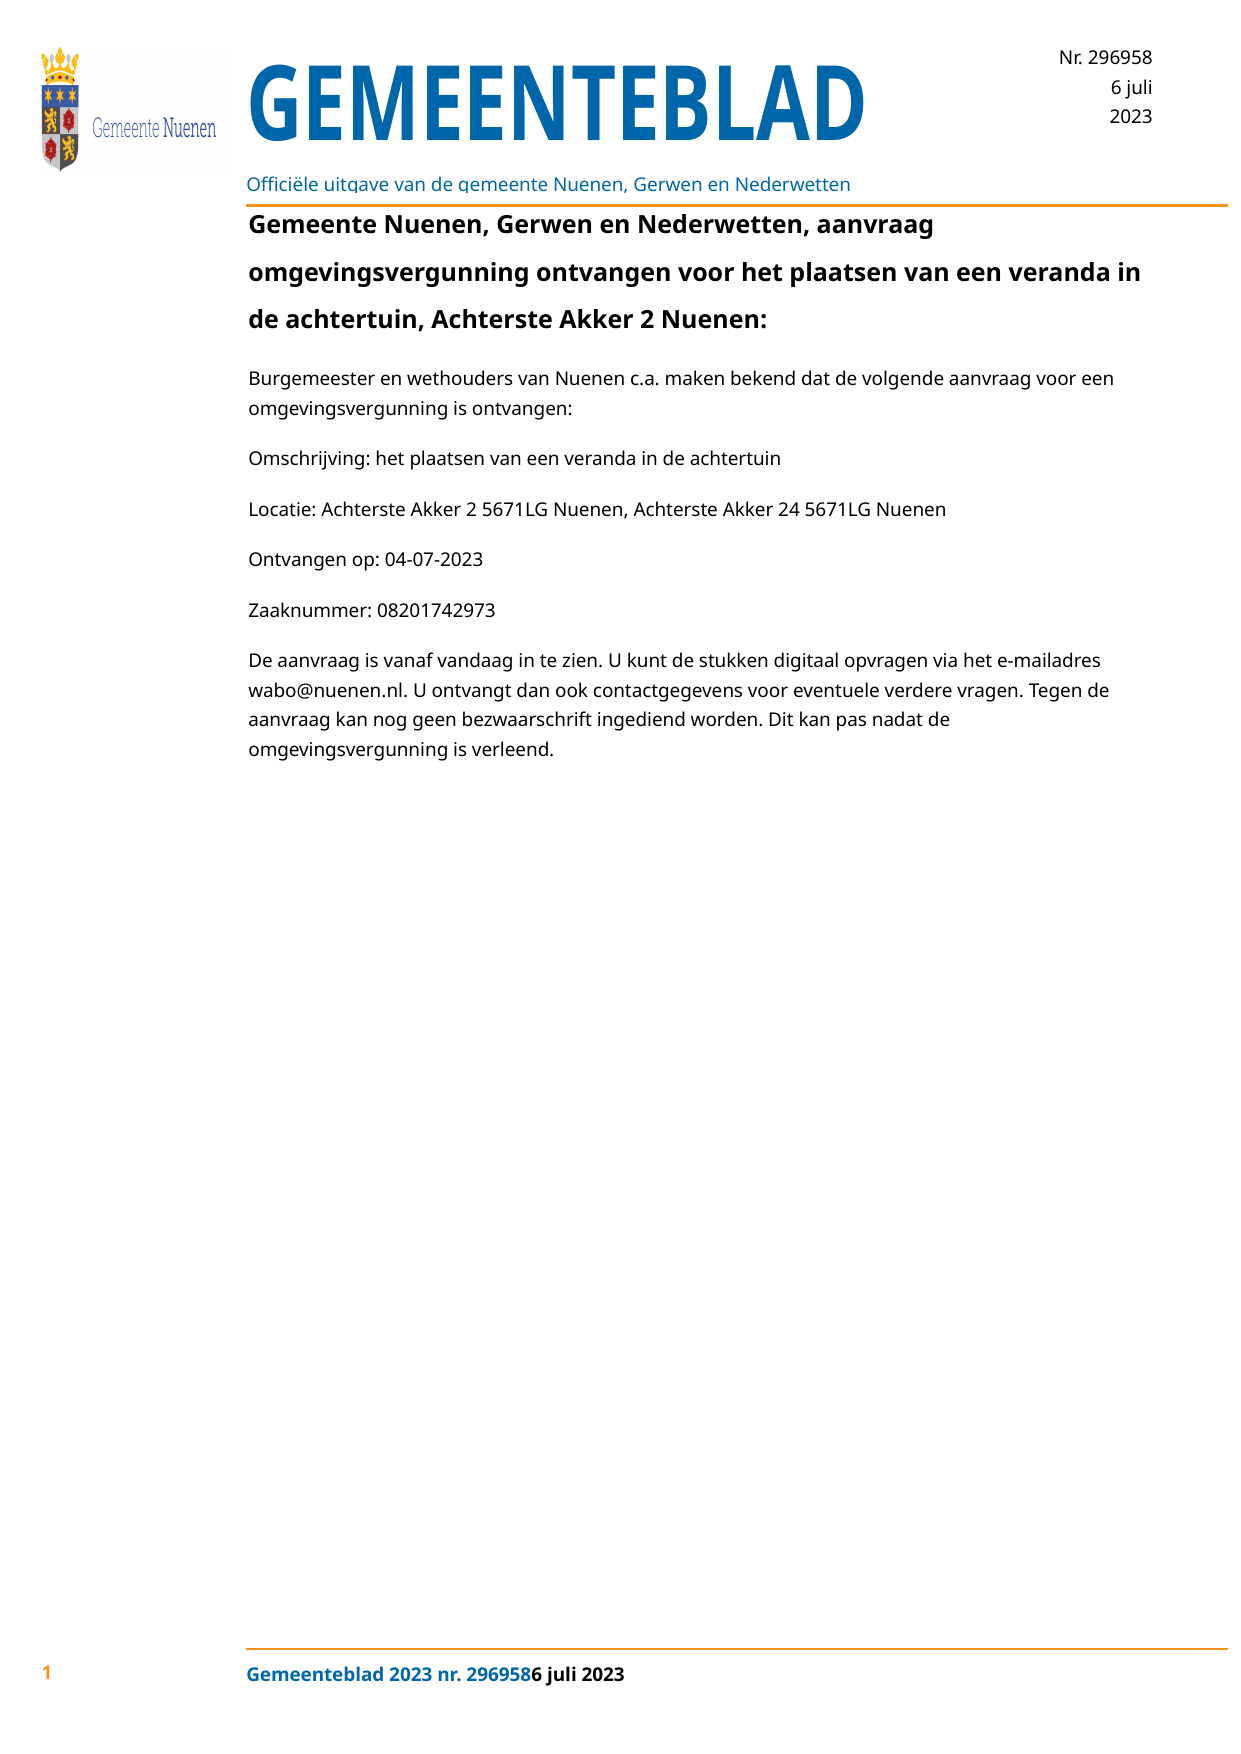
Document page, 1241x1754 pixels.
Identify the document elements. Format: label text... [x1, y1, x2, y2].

text De aanvraag is vanaf vandaag in te zien. U kunt de stukken digitaal opvragen via het e-mailadres wabo@nuenen.nl. U ontvangt dan ook contactgegevens voor eventuele verdere vragen. Tegen de aanvraag kan nog geen bezwaarschrift ingediend worden. Dit kan pas nadat de omgevingsvergunning is verleend. [248, 647, 1152, 762]
text Zaaknummer: 08201742973 [248, 597, 1152, 622]
text Omschrijving: het plaatsen van een veranda in de achtertuin [248, 446, 1152, 471]
text Gemeente Nuenen, Gerwen en Nederwetten, aanvraag omgevingsvergunning ontvangen voor het plaatsen van een veranda in de achtertuin, Achterste Akker 2 Nuenen: [248, 207, 1152, 336]
text Locatie: Achterste Akker 2 5671LG Nuenen, Achterste Akker 24 5671LG Nuenen [248, 496, 1152, 522]
text Ontvangen op: 04-07-2023 [248, 546, 1152, 572]
picture [41, 47, 231, 172]
text Burgemeester en wethouders van Nuenen c.a. maken bekend dat de volgende aanvraag voor een omgevingsvergunning is ontvangen: [248, 366, 1152, 421]
